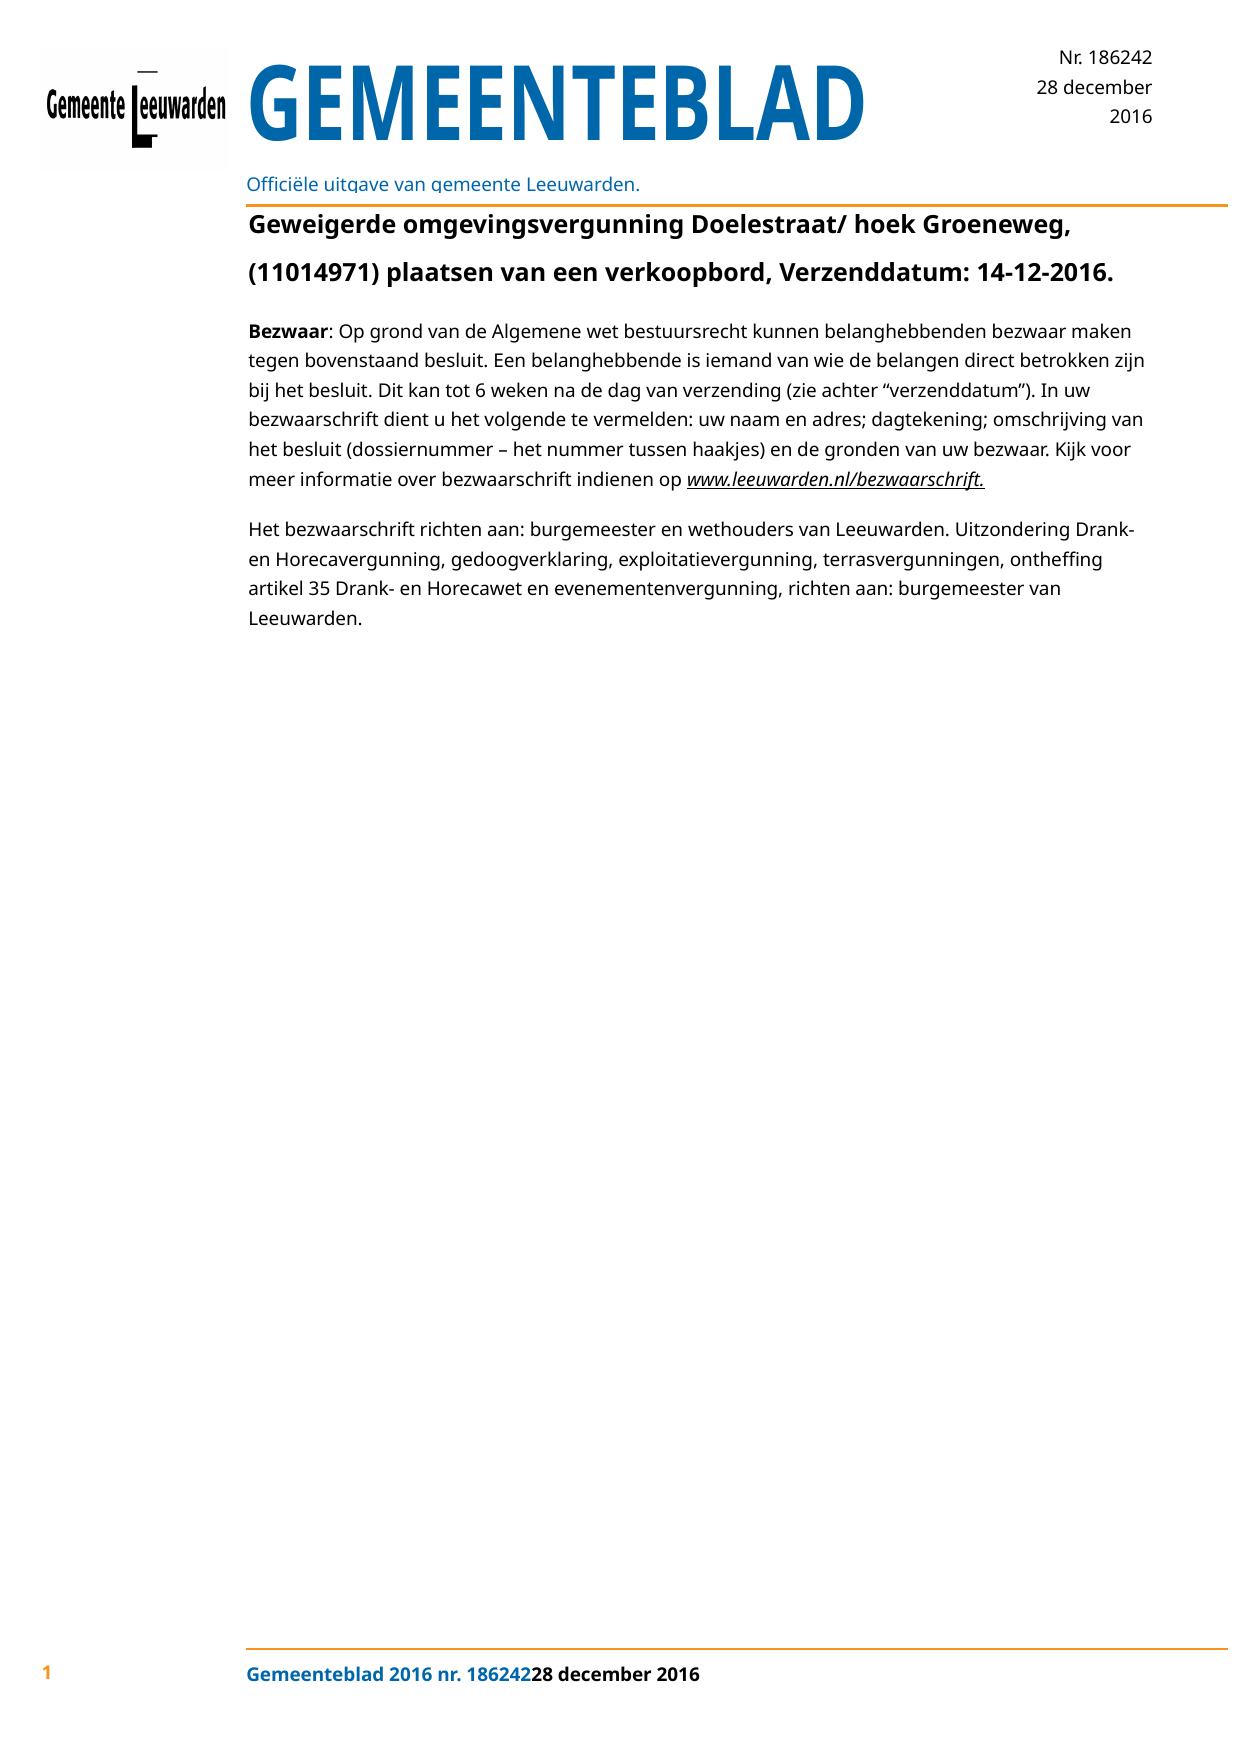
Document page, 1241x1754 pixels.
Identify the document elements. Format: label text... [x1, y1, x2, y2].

text Geweigerde omgevingsvergunning Doelestraat/ hoek Groeneweg, (11014971) plaatsen van een verkoopbord, Verzenddatum: 14-12-2016. [248, 207, 1152, 288]
text Het bezwaarschrift richten aan: burgemeester en wethouders van Leeuwarden. Uitzondering Drank- en Horecavergunning, gedoogverklaring, exploitatievergunning, terrasvergunningen, ontheffing artikel 35 Drank- en Horecawet en evenementenvergunning, richten aan: burgemeester van Leeuwarden. [248, 516, 1152, 631]
text Bezwaar: Op grond van de Algemene wet bestuursrecht kunnen belanghebbenden bezwaar maken tegen bovenstaand besluit. Een belanghebbende is iemand van wie de belangen direct betrokken zijn bij het besluit. Dit kan tot 6 weken na de dag van verzending (zie achter “verzenddatum”). In uw bezwaarschrift dient u het volgende te vermelden: uw naam en adres; dagtekening; omschrijving van het besluit (dossiernummer – het nummer tussen haakjes) en de gronden van uw bezwaar. Kijk voor meer informatie over bezwaarschrift indienen op www.leeuwarden.nl/bezwaarschrift. [248, 318, 1152, 492]
picture [41, 47, 231, 172]
